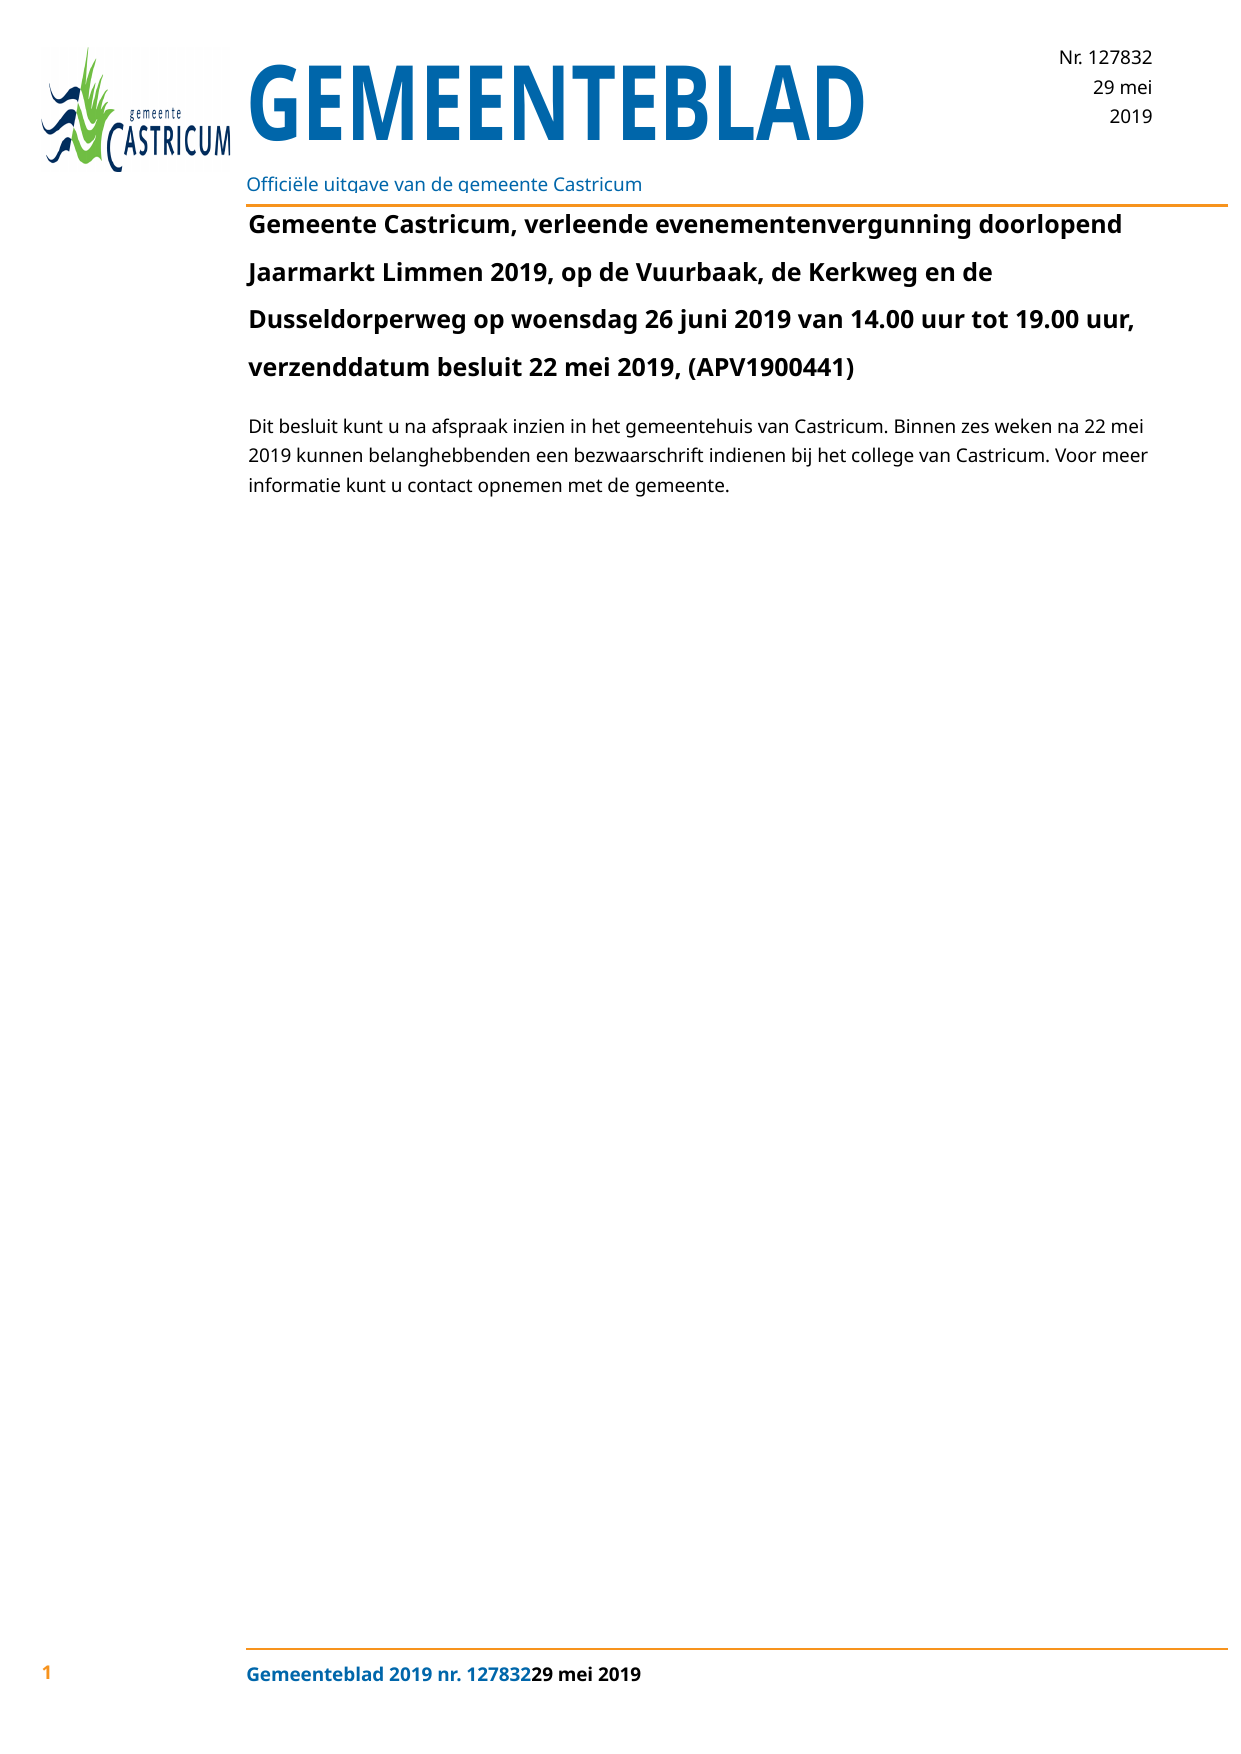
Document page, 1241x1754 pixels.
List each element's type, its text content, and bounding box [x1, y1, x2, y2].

text Dit besluit kunt u na afspraak inzien in het gemeentehuis van Castricum. Binnen zes weken na 22 mei 2019 kunnen belanghebbenden een bezwaarschrift indienen bij het college van Castricum. Voor meer informatie kunt u contact opnemen met de gemeente. [248, 413, 1152, 498]
picture [41, 47, 231, 172]
text Gemeente Castricum, verleende evenementenvergunning doorlopend Jaarmarkt Limmen 2019, op de Vuurbaak, de Kerkweg en de Dusseldorperweg op woensdag 26 juni 2019 van 14.00 uur tot 19.00 uur, verzenddatum besluit 22 mei 2019, (APV1900441) [248, 207, 1152, 384]
